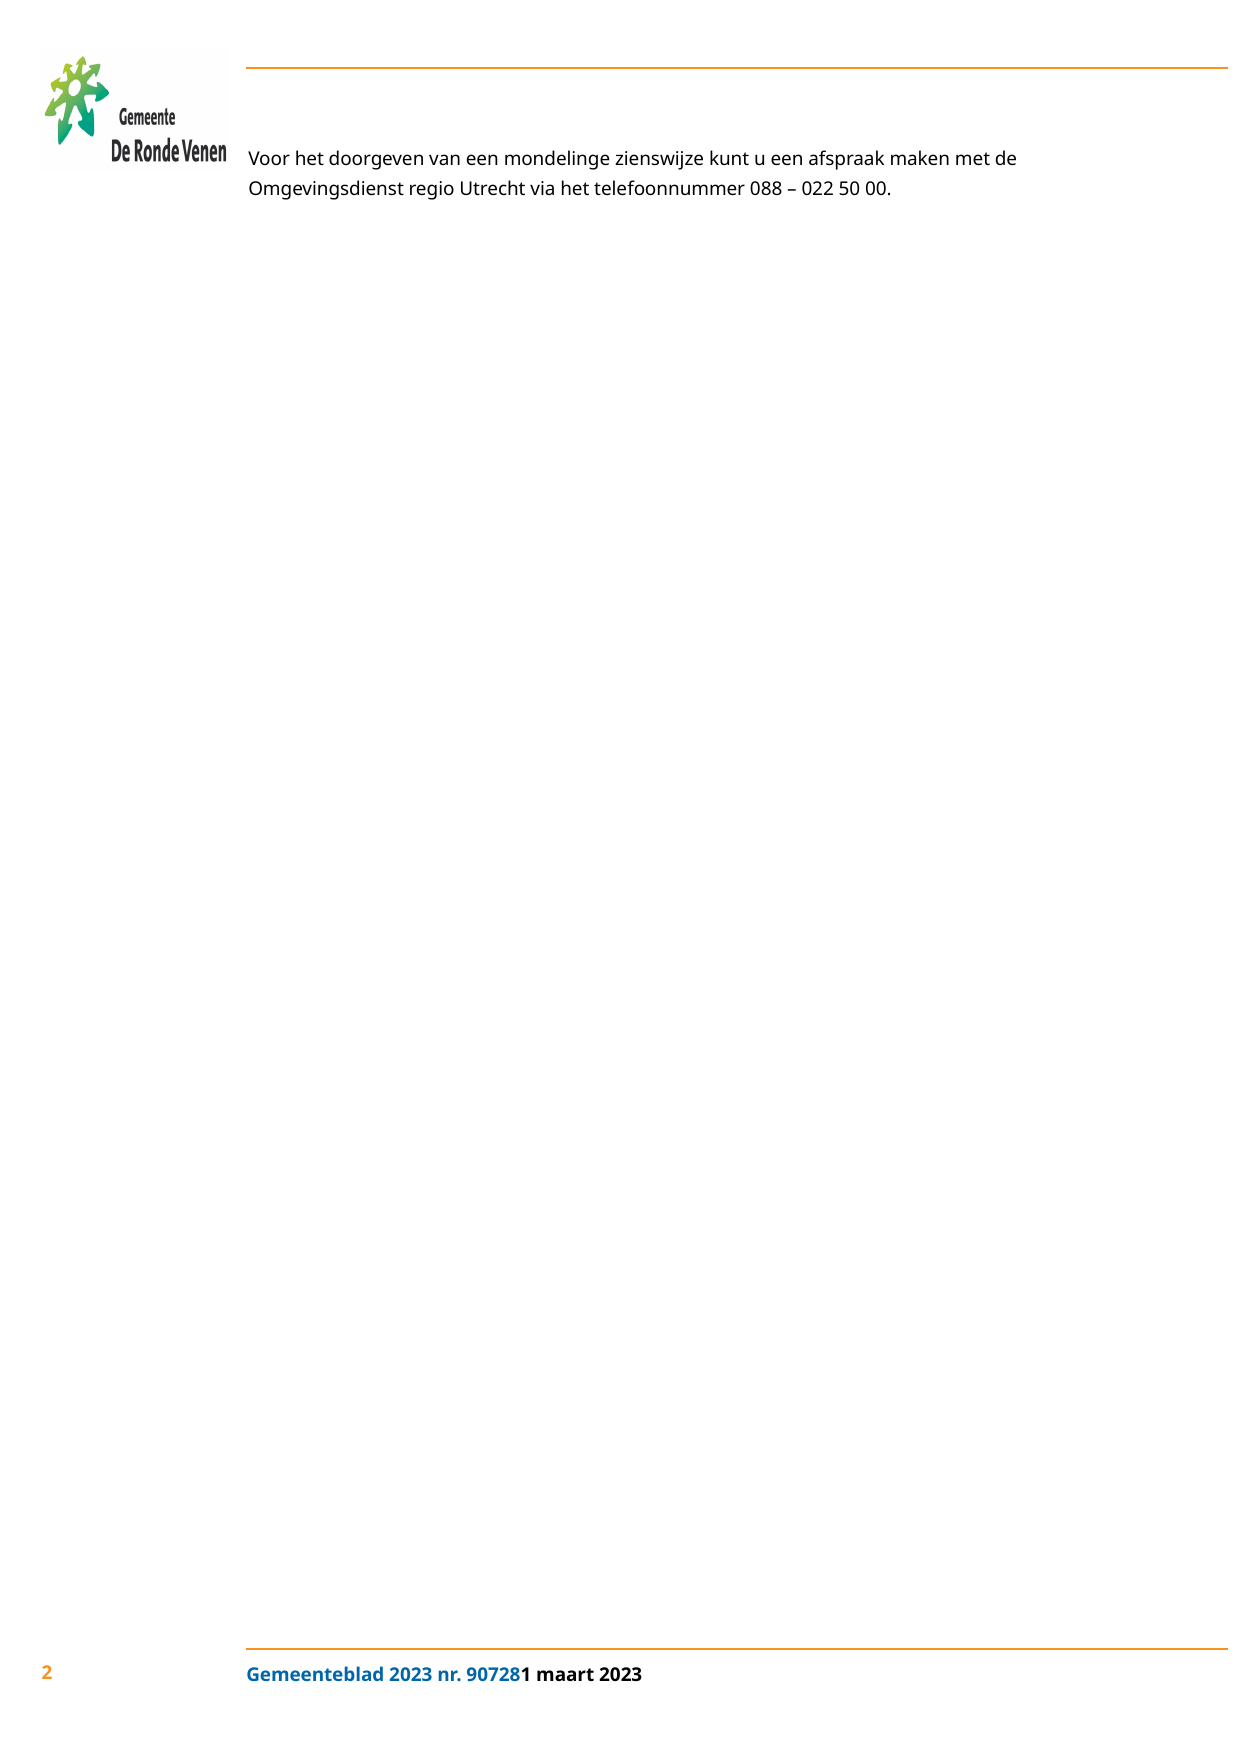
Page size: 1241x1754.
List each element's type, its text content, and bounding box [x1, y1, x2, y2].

text Voor het doorgeven van een mondelinge zienswijze kunt u een afspraak maken met de Omgevingsdienst regio Utrecht via het telefoonnummer 088 – 022 50 00. [248, 145, 1152, 201]
picture [41, 47, 231, 172]
